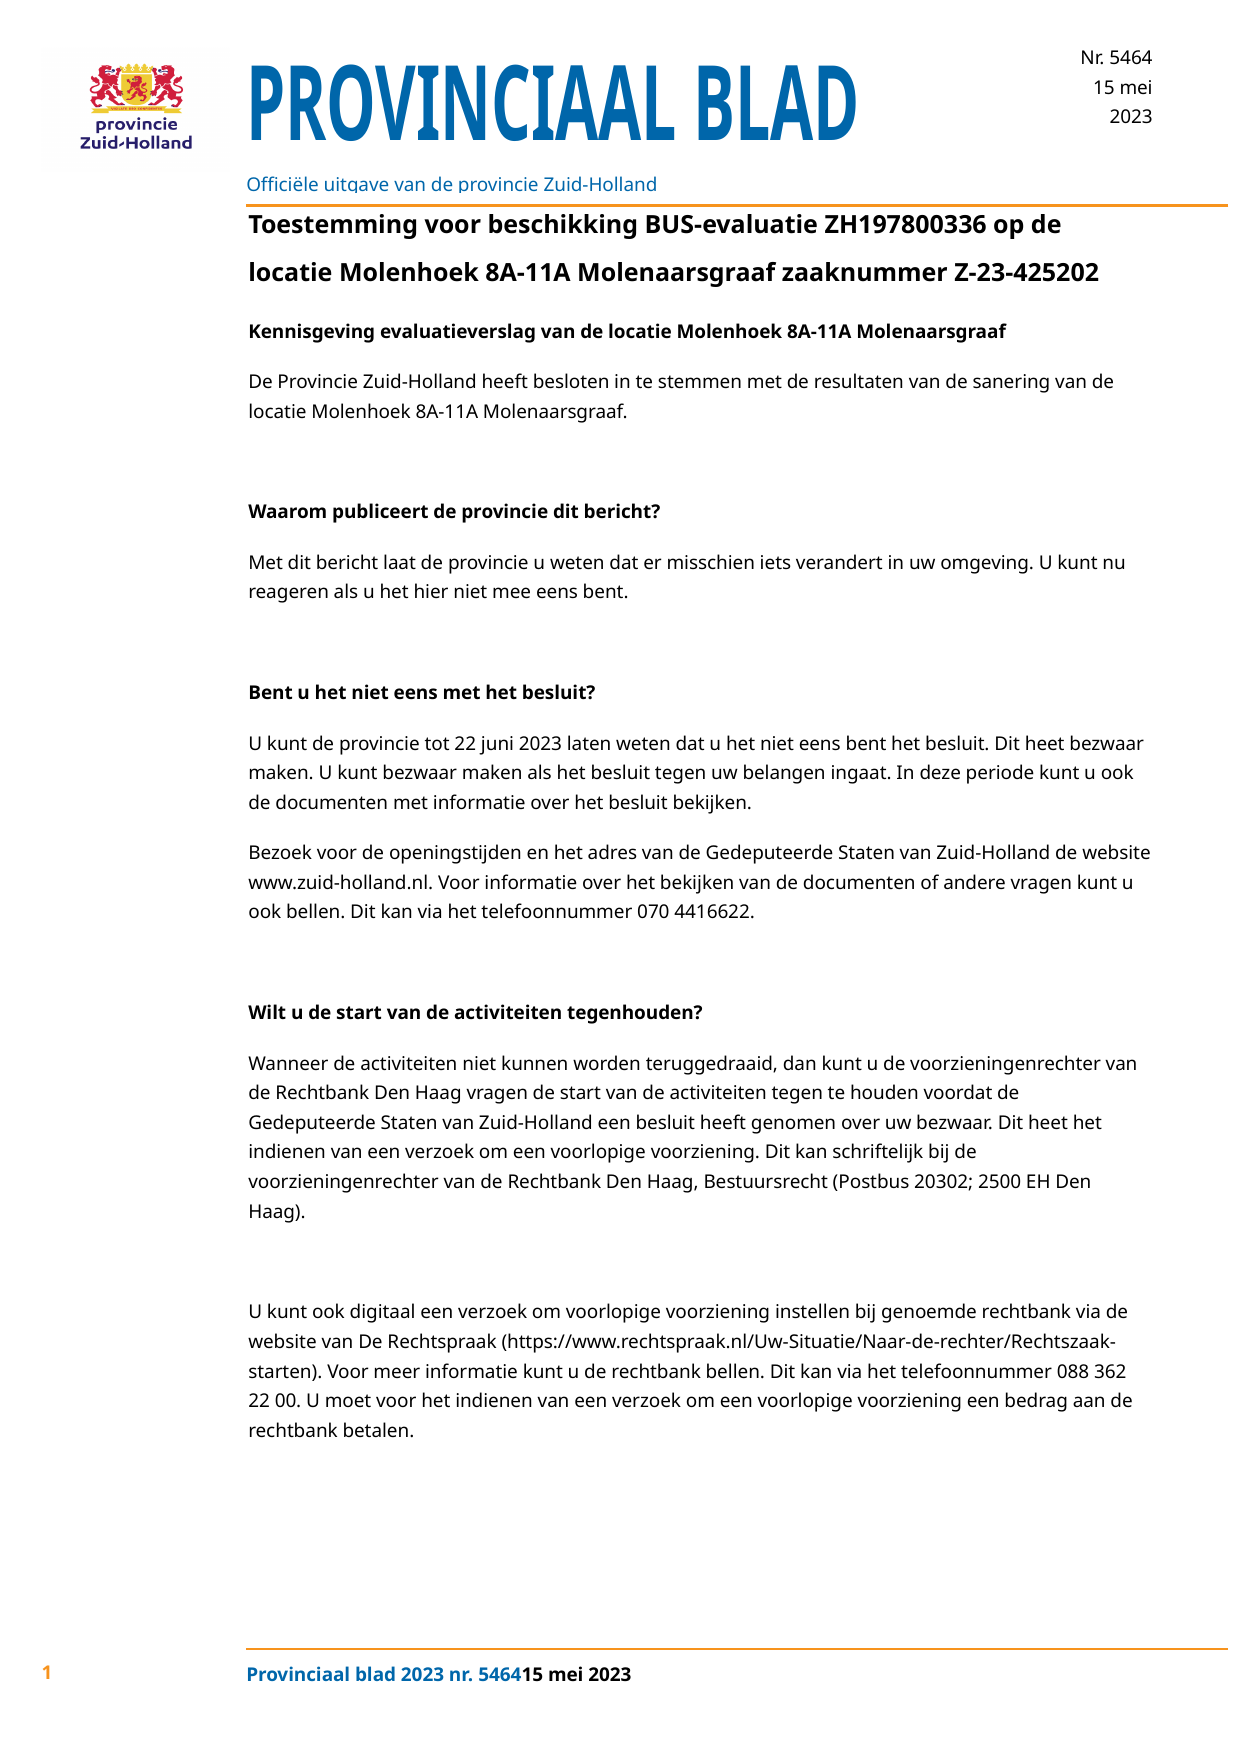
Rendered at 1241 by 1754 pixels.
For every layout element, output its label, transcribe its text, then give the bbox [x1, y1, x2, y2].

text Kennisgeving evaluatieverslag van de locatie Molenhoek 8A-11A Molenaarsgraaf [248, 318, 1152, 344]
text Bent u het niet eens met het besluit? [248, 679, 1152, 705]
text Bezoek voor de openingstijden en het adres van de Gedeputeerde Staten van Zuid-Holland de website www.zuid-holland.nl. Voor informatie over het bekijken van de documenten of andere vragen kunt u ook bellen. Dit kan via het telefoonnummer 070 4416622. [248, 839, 1152, 924]
text Waarom publiceert de provincie dit bericht? [248, 499, 1152, 524]
text Wilt u de start van de activiteiten tegenhouden? [248, 999, 1152, 1025]
text U kunt ook digitaal een verzoek om voorlopige voorziening instellen bij genoemde rechtbank via de website van De Rechtspraak (https://www.rechtspraak.nl/Uw-Situatie/Naar-de-rechter/Rechtszaak-starten). Voor meer informatie kunt u de rechtbank bellen. Dit kan via het telefoonnummer 088 362 22 00. U moet voor het indienen van een verzoek om een voorlopige voorziening een bedrag aan de rechtbank betalen. [248, 1299, 1152, 1443]
text Met dit bericht laat de provincie u weten dat er misschien iets verandert in uw omgeving. U kunt nu reageren als u het hier niet mee eens bent. [248, 549, 1152, 604]
text De Provincie Zuid-Holland heeft besloten in te stemmen met de resultaten van de sanering van de locatie Molenhoek 8A-11A Molenaarsgraaf. [248, 368, 1152, 424]
text U kunt de provincie tot 22 juni 2023 laten weten dat u het niet eens bent het besluit. Dit heet bezwaar maken. U kunt bezwaar maken als het besluit tegen uw belangen ingaat. In deze periode kunt u ook de documenten met informatie over het besluit bekijken. [248, 730, 1152, 815]
text Toestemming voor beschikking BUS-evaluatie ZH197800336 op de locatie Molenhoek 8A-11A Molenaarsgraaf zaaknummer Z-23-425202 [248, 207, 1152, 288]
picture [41, 47, 231, 172]
text Wanneer de activiteiten niet kunnen worden teruggedraaid, dan kunt u de voorzieningenrechter van de Rechtbank Den Haag vragen de start van de activiteiten tegen te houden voordat de Gedeputeerde Staten van Zuid-Holland een besluit heeft genomen over uw bezwaar. Dit heet het indienen van een verzoek om een voorlopige voorziening. Dit kan schriftelijk bij de voorzieningenrechter van de Rechtbank Den Haag, Bestuursrecht (Postbus 20302; 2500 EH Den Haag). [248, 1050, 1152, 1224]
